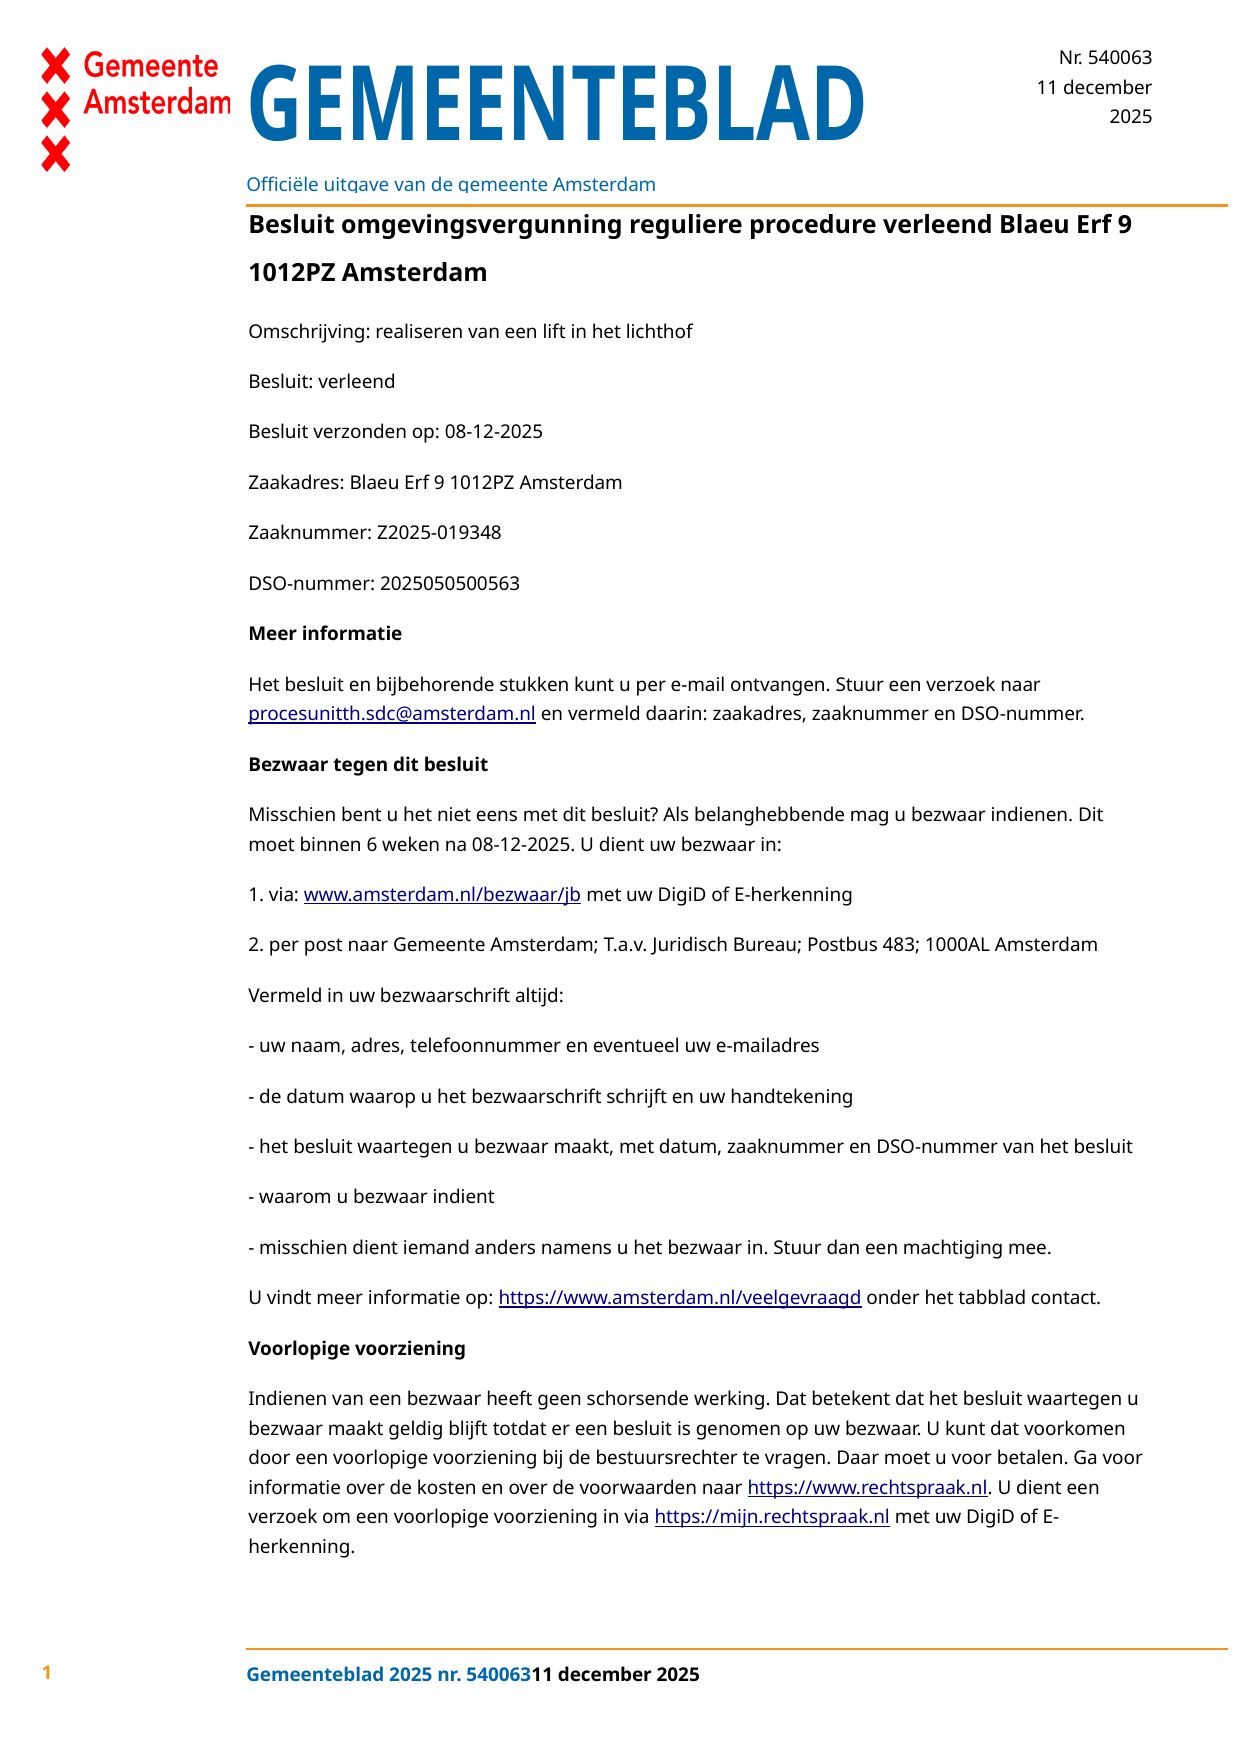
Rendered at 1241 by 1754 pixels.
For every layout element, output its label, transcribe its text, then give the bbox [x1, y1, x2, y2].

text Zaakadres: Blaeu Erf 9 1012PZ Amsterdam [248, 469, 1152, 495]
text Besluit verzonden op: 08-12-2025 [248, 419, 1152, 444]
text U vindt meer informatie op: https://www.amsterdam.nl/veelgevraagd onder het tabblad contact. [248, 1284, 1152, 1310]
text Besluit omgevingsvergunning reguliere procedure verleend Blaeu Erf 9 1012PZ Amsterdam [248, 207, 1152, 288]
picture [41, 47, 231, 172]
text - het besluit waartegen u bezwaar maakt, met datum, zaaknummer en DSO-nummer van het besluit [248, 1133, 1152, 1159]
text DSO-nummer: 2025050500563 [248, 570, 1152, 596]
text 2. per post naar Gemeente Amsterdam; T.a.v. Juridisch Bureau; Postbus 483; 1000AL Amsterdam [248, 932, 1152, 957]
text Besluit: verleend [248, 368, 1152, 394]
text Het besluit en bijbehorende stukken kunt u per e-mail ontvangen. Stuur een verzoek naar procesunitth.sdc@amsterdam.nl en vermeld daarin: zaakadres, zaaknummer en DSO-nummer. [248, 671, 1152, 726]
text - uw naam, adres, telefoonnummer en eventueel uw e-mailadres [248, 1032, 1152, 1058]
text - de datum waarop u het bezwaarschrift schrijft en uw handtekening [248, 1083, 1152, 1109]
text Misschien bent u het niet eens met dit besluit? Als belanghebbende mag u bezwaar indienen. Dit moet binnen 6 weken na 08-12-2025. U dient uw bezwaar in: [248, 801, 1152, 857]
text Vermeld in uw bezwaarschrift altijd: [248, 982, 1152, 1008]
text - waarom u bezwaar indient [248, 1184, 1152, 1209]
text Zaaknummer: Z2025-019348 [248, 519, 1152, 545]
text Bezwaar tegen dit besluit [248, 751, 1152, 777]
text - misschien dient iemand anders namens u het bezwaar in. Stuur dan een machtiging mee. [248, 1234, 1152, 1260]
text Omschrijving: realiseren van een lift in het lichthof [248, 318, 1152, 344]
text 1. via: www.amsterdam.nl/bezwaar/jb met uw DigiD of E-herkenning [248, 881, 1152, 907]
text Voorlopige voorziening [248, 1335, 1152, 1361]
text Meer informatie [248, 620, 1152, 646]
text Indienen van een bezwaar heeft geen schorsende werking. Dat betekent dat het besluit waartegen u bezwaar maakt geldig blijft totdat er een besluit is genomen op uw bezwaar. U kunt dat voorkomen door een voorlopige voorziening bij de bestuursrechter te vragen. Daar moet u voor betalen. Ga voor informatie over de kosten en over de voorwaarden naar https://www.rechtspraak.nl. U dient een verzoek om een voorlopige voorziening in via https://mijn.rechtspraak.nl met uw DigiD of E-herkenning. [248, 1385, 1152, 1559]
